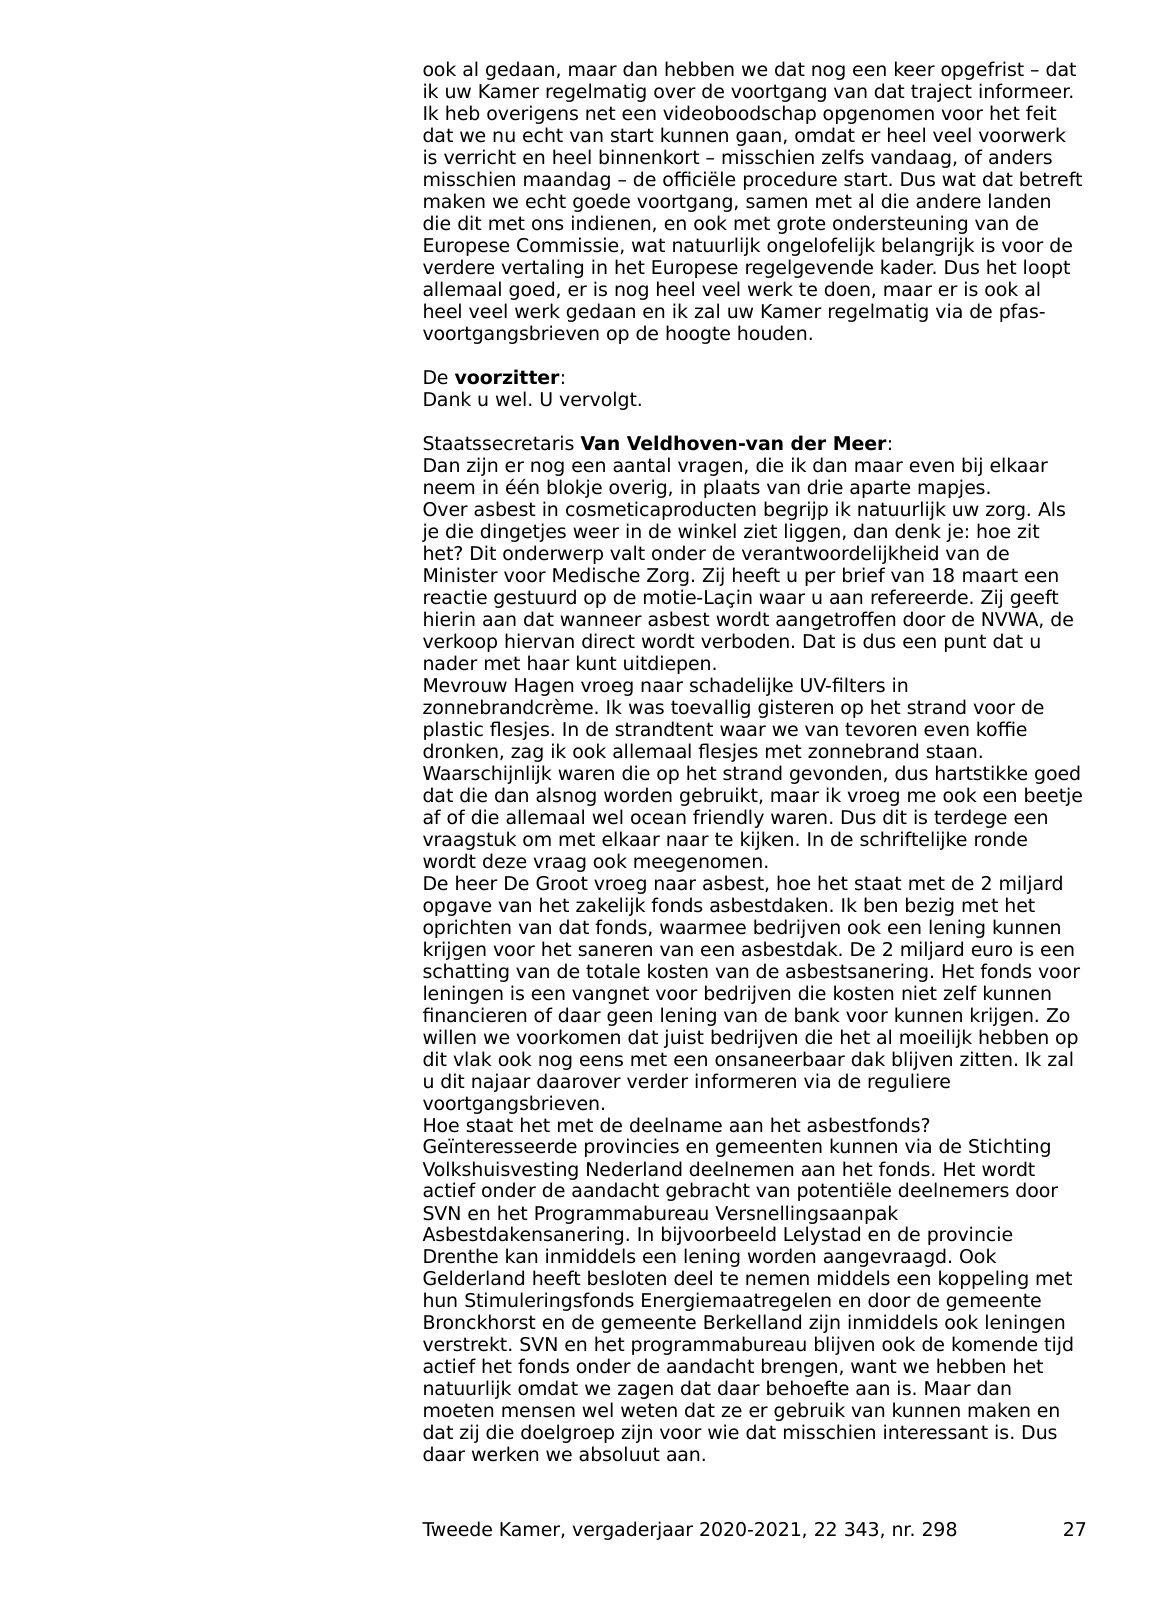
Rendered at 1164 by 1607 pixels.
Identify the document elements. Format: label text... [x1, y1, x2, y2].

text Hoe staat het met de deelname aan het asbestfonds? Geïnteresseerde provincies en gemeenten kunnen via de Stichting Volkshuisvesting Nederland deelnemen aan het fonds. Het wordt actief onder de aandacht gebracht van potentiële deelnemers door SVN en het Programmabureau Versnellingsaanpak Asbestdakensanering. In bijvoorbeeld Lelystad en de provincie Drenthe kan inmiddels een lening worden aangevraagd. Ook Gelderland heeft besloten deel te nemen middels een koppeling met hun Stimuleringsfonds Energiemaatregelen en door de gemeente Bronckhorst en de gemeente Berkelland zijn inmiddels ook leningen verstrekt. SVN en het programmabureau blijven ook de komende tijd actief het fonds onder de aandacht brengen, want we hebben het natuurlijk omdat we zagen dat daar behoefte aan is. Maar dan moeten mensen wel weten dat ze er gebruik van kunnen maken en dat zij die doelgroep zijn voor wie dat misschien interessant is. Dus daar werken we absoluut aan. [422, 1114, 1087, 1466]
text Over asbest in cosmeticaproducten begrijp ik natuurlijk uw zorg. Als je die dingetjes weer in de winkel ziet liggen, dan denk je: hoe zit het? Dit onderwerp valt onder de verantwoordelijkheid van de Minister voor Medische Zorg. Zij heeft u per brief van 18 maart een reactie gestuurd op de motie-Laçin waar u aan refereerde. Zij geeft hierin aan dat wanneer asbest wordt aangetroffen door de NVWA, de verkoop hiervan direct wordt verboden. Dat is dus een punt dat u nader met haar kunt uitdiepen. [422, 499, 1087, 675]
text ook al gedaan, maar dan hebben we dat nog een keer opgefrist – dat ik uw Kamer regelmatig over de voortgang van dat traject informeer. Ik heb overigens net een videoboodschap opgenomen voor het feit dat we nu echt van start kunnen gaan, omdat er heel veel voorwerk is verricht en heel binnenkort – misschien zelfs vandaag, of anders misschien maandag – de officiële procedure start. Dus wat dat betreft maken we echt goede voortgang, samen met al die andere landen die dit met ons indienen, en ook met grote ondersteuning van de Europese Commissie, wat natuurlijk ongelofelijk belangrijk is voor de verdere vertaling in het Europese regelgevende kader. Dus het loopt allemaal goed, er is nog heel veel werk te doen, maar er is ook al heel veel werk gedaan en ik zal uw Kamer regelmatig via de pfas-voortgangsbrieven op de hoogte houden. [422, 59, 1087, 345]
text Mevrouw Hagen vroeg naar schadelijke UV-filters in zonnebrandcrème. Ik was toevallig gisteren op het strand voor de plastic flesjes. In de strandtent waar we van tevoren even koffie dronken, zag ik ook allemaal flesjes met zonnebrand staan. Waarschijnlijk waren die op het strand gevonden, dus hartstikke goed dat die dan alsnog worden gebruikt, maar ik vroeg me ook een beetje af of die allemaal wel ocean friendly waren. Dus dit is terdege een vraagstuk om met elkaar naar te kijken. In de schriftelijke ronde wordt deze vraag ook meegenomen. [422, 675, 1087, 873]
text De voorzitter: [422, 367, 1087, 389]
text Staatssecretaris Van Veldhoven-van der Meer: [422, 433, 1087, 455]
text De heer De Groot vroeg naar asbest, hoe het staat met de 2 miljard opgave van het zakelijk fonds asbestdaken. Ik ben bezig met het oprichten van dat fonds, waarmee bedrijven ook een lening kunnen krijgen voor het saneren van een asbestdak. De 2 miljard euro is een schatting van de totale kosten van de asbestsanering. Het fonds voor leningen is een vangnet voor bedrijven die kosten niet zelf kunnen financieren of daar geen lening van de bank voor kunnen krijgen. Zo willen we voorkomen dat juist bedrijven die het al moeilijk hebben op dit vlak ook nog eens met een onsaneerbaar dak blijven zitten. Ik zal u dit najaar daarover verder informeren via de reguliere voortgangsbrieven. [422, 873, 1087, 1114]
text Dank u wel. U vervolgt. [422, 389, 1087, 411]
text Dan zijn er nog een aantal vragen, die ik dan maar even bij elkaar neem in één blokje overig, in plaats van drie aparte mapjes. [422, 455, 1087, 499]
